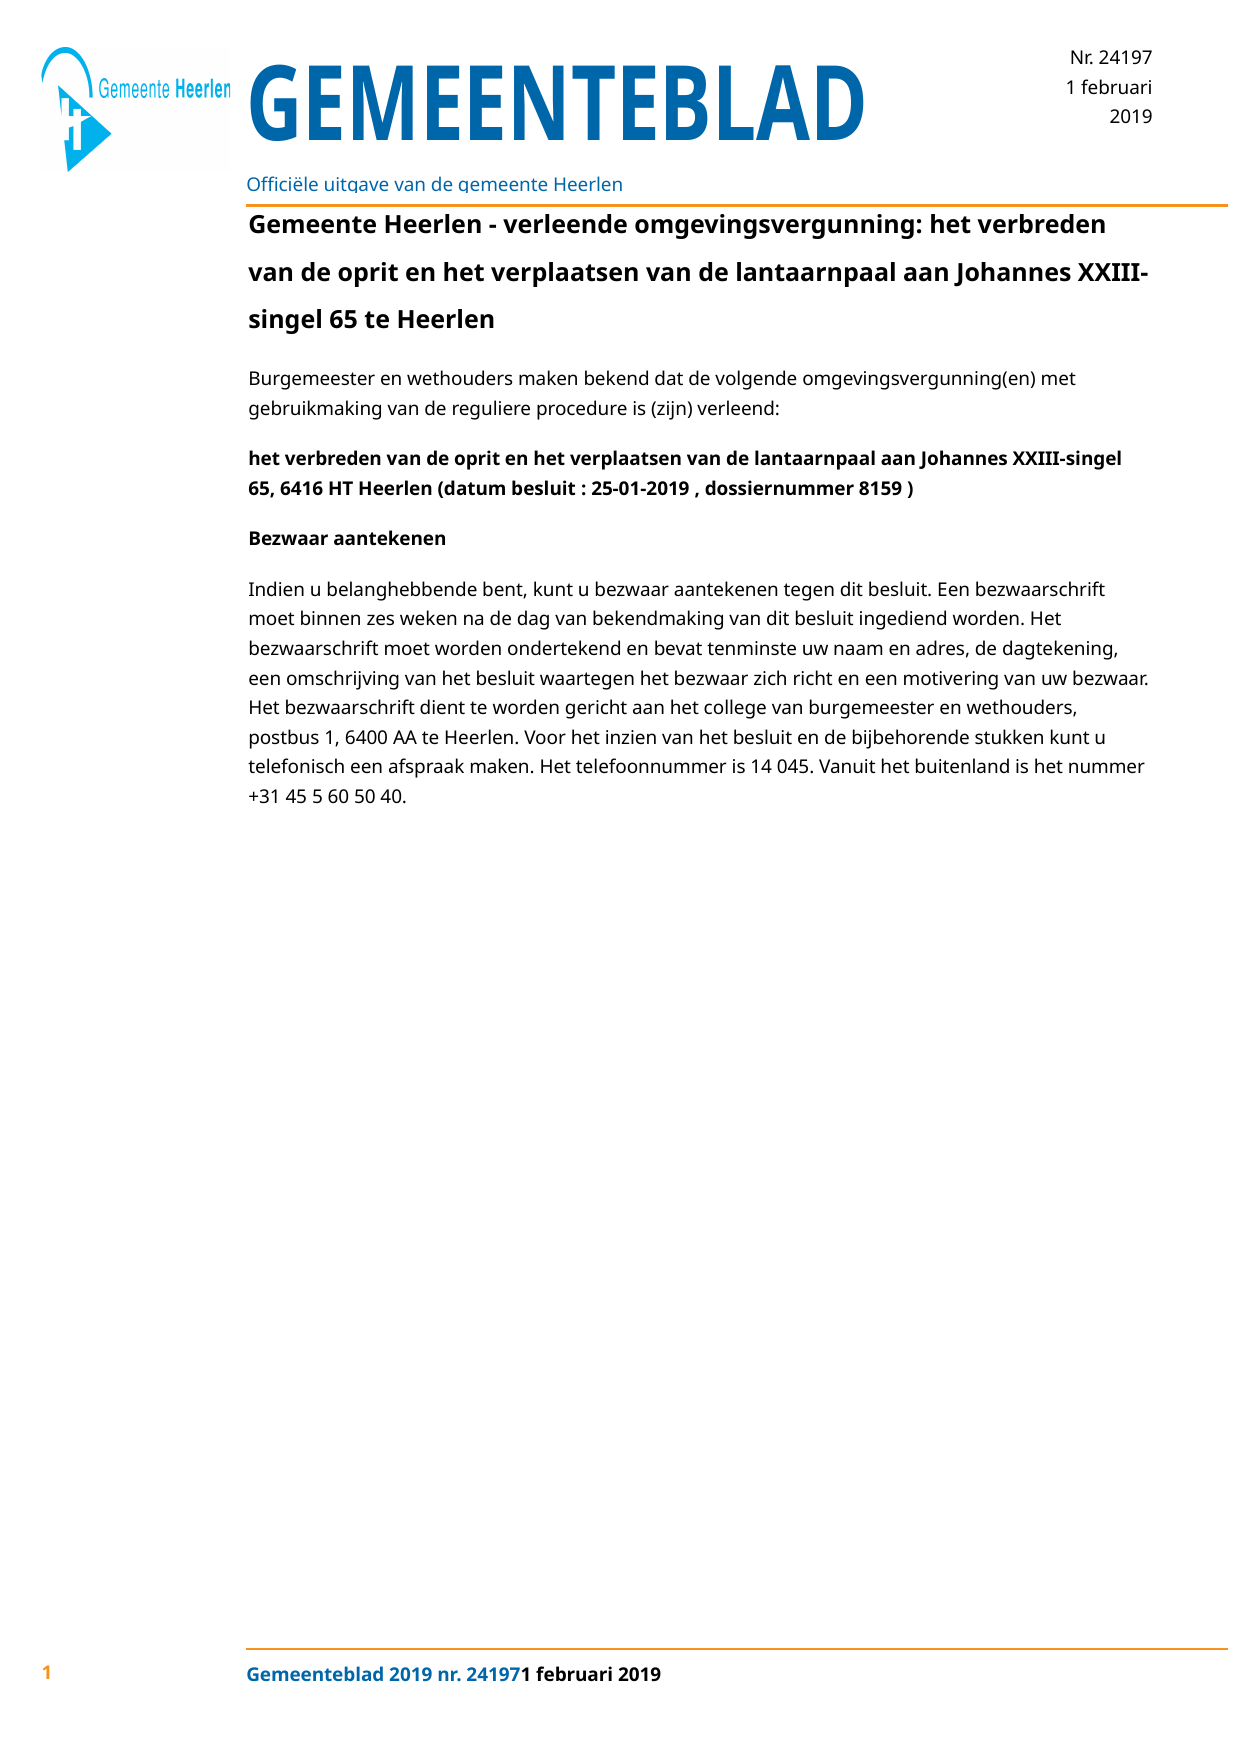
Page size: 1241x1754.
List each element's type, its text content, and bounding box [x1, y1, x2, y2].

text Bezwaar aantekenen [248, 526, 1152, 551]
text Burgemeester en wethouders maken bekend dat de volgende omgevingsvergunning(en) met gebruikmaking van de reguliere procedure is (zijn) verleend: [248, 366, 1152, 421]
text Gemeente Heerlen - verleende omgevingsvergunning: het verbreden van de oprit en het verplaatsen van de lantaarnpaal aan Johannes XXIII-singel 65 te Heerlen [248, 207, 1152, 336]
picture [41, 47, 231, 172]
picture [41, 47, 58, 70]
text Indien u belanghebbende bent, kunt u bezwaar aantekenen tegen dit besluit. Een bezwaarschrift moet binnen zes weken na de dag van bekendmaking van dit besluit ingediend worden. Het bezwaarschrift moet worden ondertekend en bevat tenminste uw naam en adres, de dagtekening, een omschrijving van het besluit waartegen het bezwaar zich richt en een motivering van uw bezwaar. Het bezwaarschrift dient te worden gericht aan het college van burgemeester en wethouders, postbus 1, 6400 AA te Heerlen. Voor het inzien van het besluit en de bijbehorende stukken kunt u telefonisch een afspraak maken. Het telefoonnummer is 14 045. Vanuit het buitenland is het nummer +31 45 5 60 50 40. [248, 576, 1152, 809]
text het verbreden van de oprit en het verplaatsen van de lantaarnpaal aan Johannes XXIII-singel 65, 6416 HT Heerlen (datum besluit : 25-01-2019 , dossiernummer 8159 ) [248, 446, 1152, 501]
